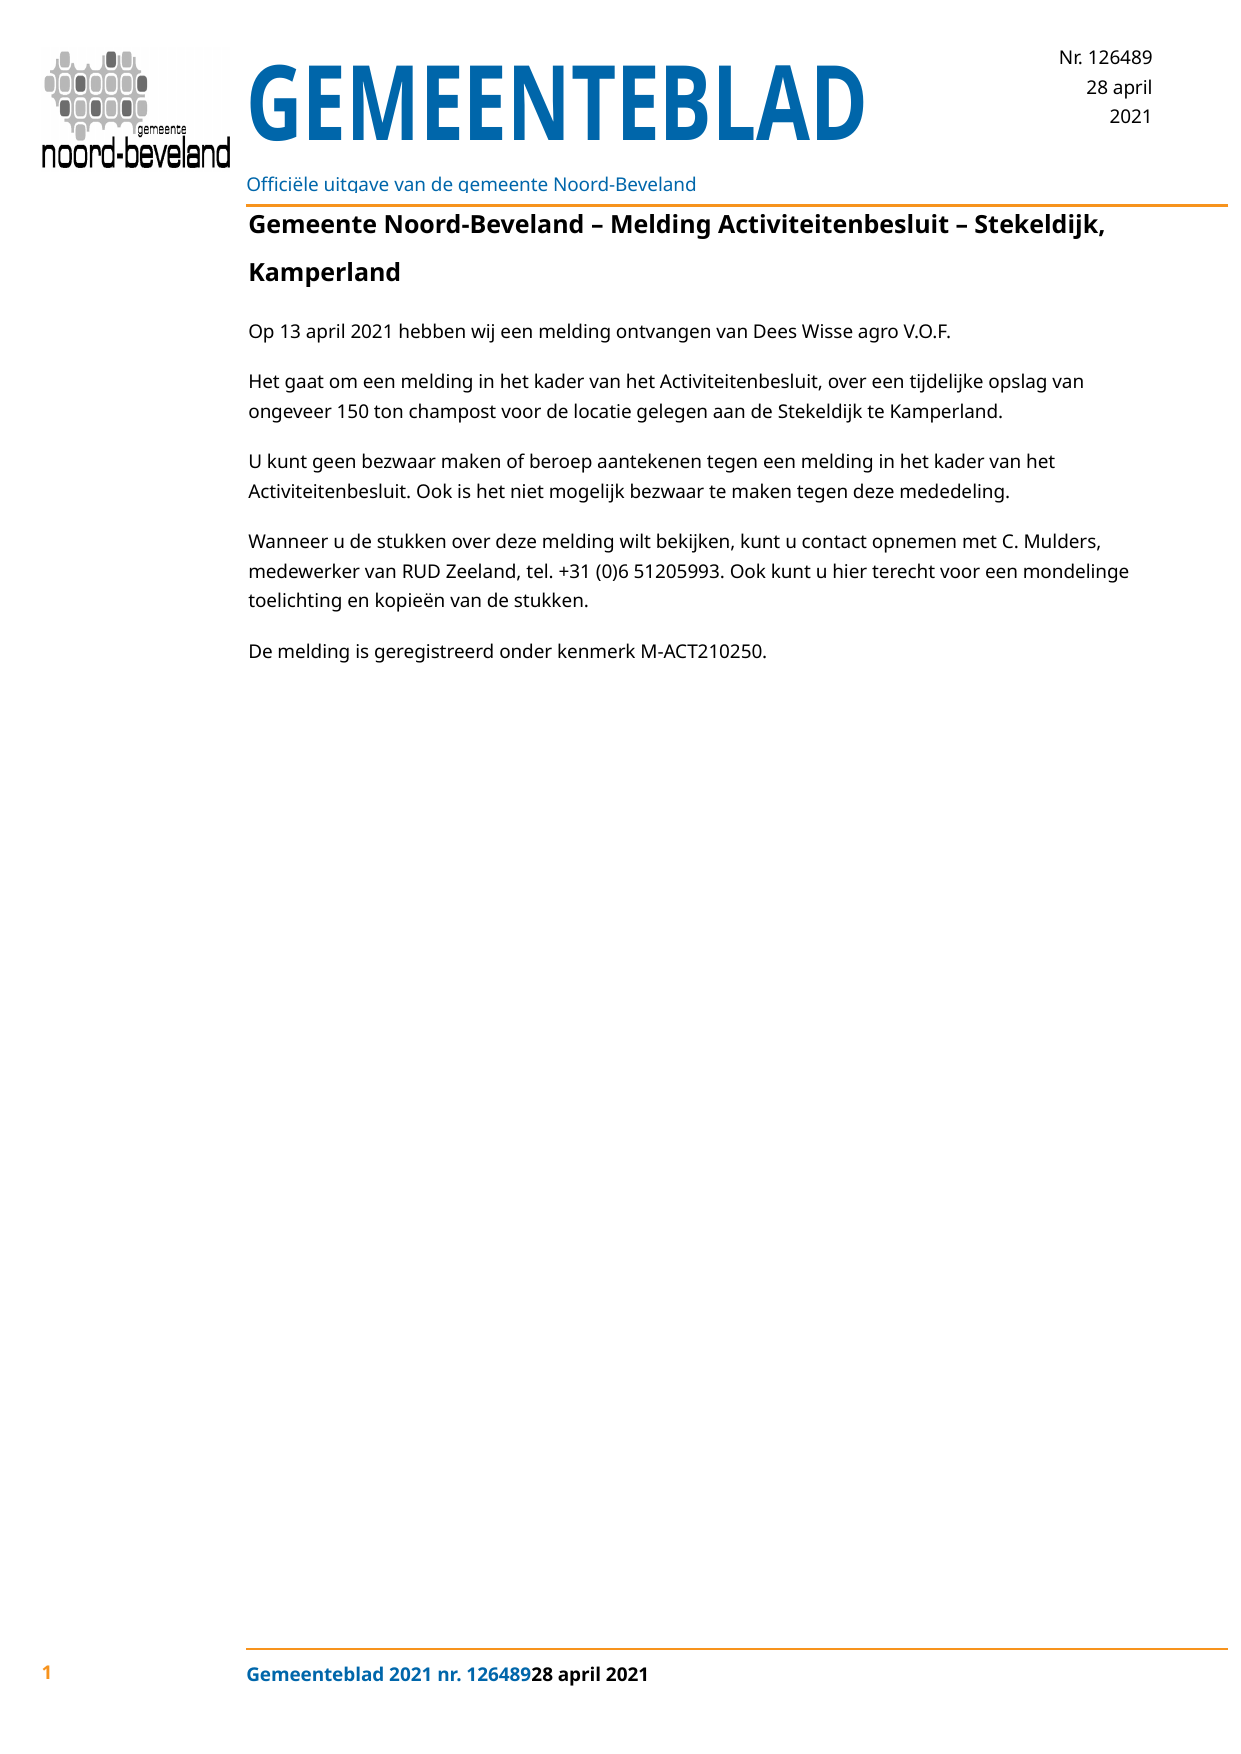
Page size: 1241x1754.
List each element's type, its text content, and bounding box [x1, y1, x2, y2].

text Op 13 april 2021 hebben wij een melding ontvangen van Dees Wisse agro V.O.F. [248, 318, 1152, 344]
picture [41, 47, 231, 172]
text Het gaat om een melding in het kader van het Activiteitenbesluit, over een tijdelijke opslag van ongeveer 150 ton champost voor de locatie gelegen aan de Stekeldijk te Kamperland. [248, 368, 1152, 424]
text U kunt geen bezwaar maken of beroep aantekenen tegen een melding in het kader van het Activiteitenbesluit. Ook is het niet mogelijk bezwaar te maken tegen deze mededeling. [248, 448, 1152, 504]
text De melding is geregistreerd onder kenmerk M-ACT210250. [248, 638, 1152, 664]
text Wanneer u de stukken over deze melding wilt bekijken, kunt u contact opnemen met C. Mulders, medewerker van RUD Zeeland, tel. +31 (0)6 51205993. Ook kunt u hier terecht voor een mondelinge toelichting en kopieën van de stukken. [248, 528, 1152, 613]
text Gemeente Noord-Beveland – Melding Activiteitenbesluit – Stekeldijk, Kamperland [248, 207, 1152, 288]
